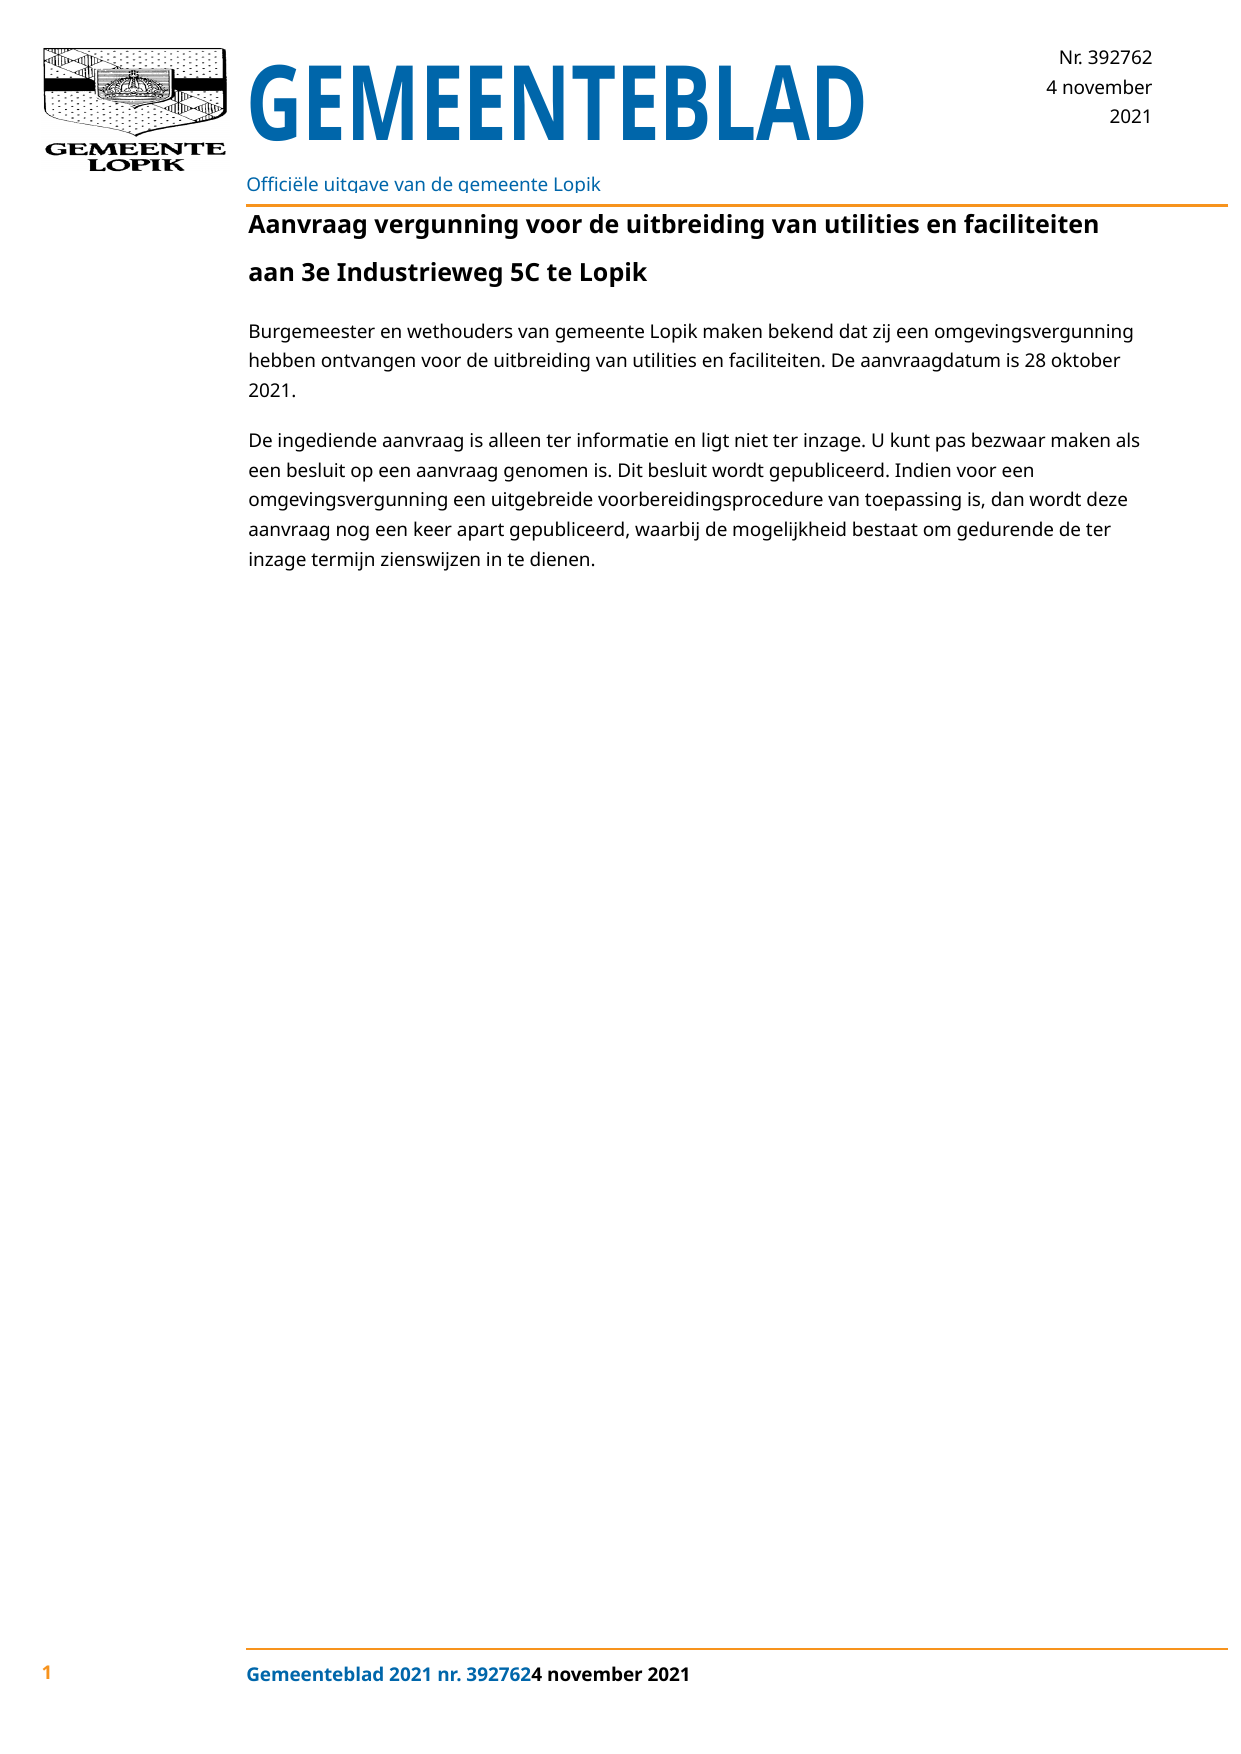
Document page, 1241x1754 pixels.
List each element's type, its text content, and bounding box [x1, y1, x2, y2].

text Aanvraag vergunning voor de uitbreiding van utilities en faciliteiten aan 3e Industrieweg 5C te Lopik [248, 207, 1152, 288]
text De ingediende aanvraag is alleen ter informatie en ligt niet ter inzage. U kunt pas bezwaar maken als een besluit op een aanvraag genomen is. Dit besluit wordt gepubliceerd. Indien voor een omgevingsvergunning een uitgebreide voorbereidingsprocedure van toepassing is, dan wordt deze aanvraag nog een keer apart gepubliceerd, waarbij de mogelijkheid bestaat om gedurende de ter inzage termijn zienswijzen in te dienen. [248, 427, 1152, 572]
text Burgemeester en wethouders van gemeente Lopik maken bekend dat zij een omgevingsvergunning hebben ontvangen voor de uitbreiding van utilities en faciliteiten. De aanvraagdatum is 28 oktober 2021. [248, 318, 1152, 403]
picture [41, 47, 231, 172]
